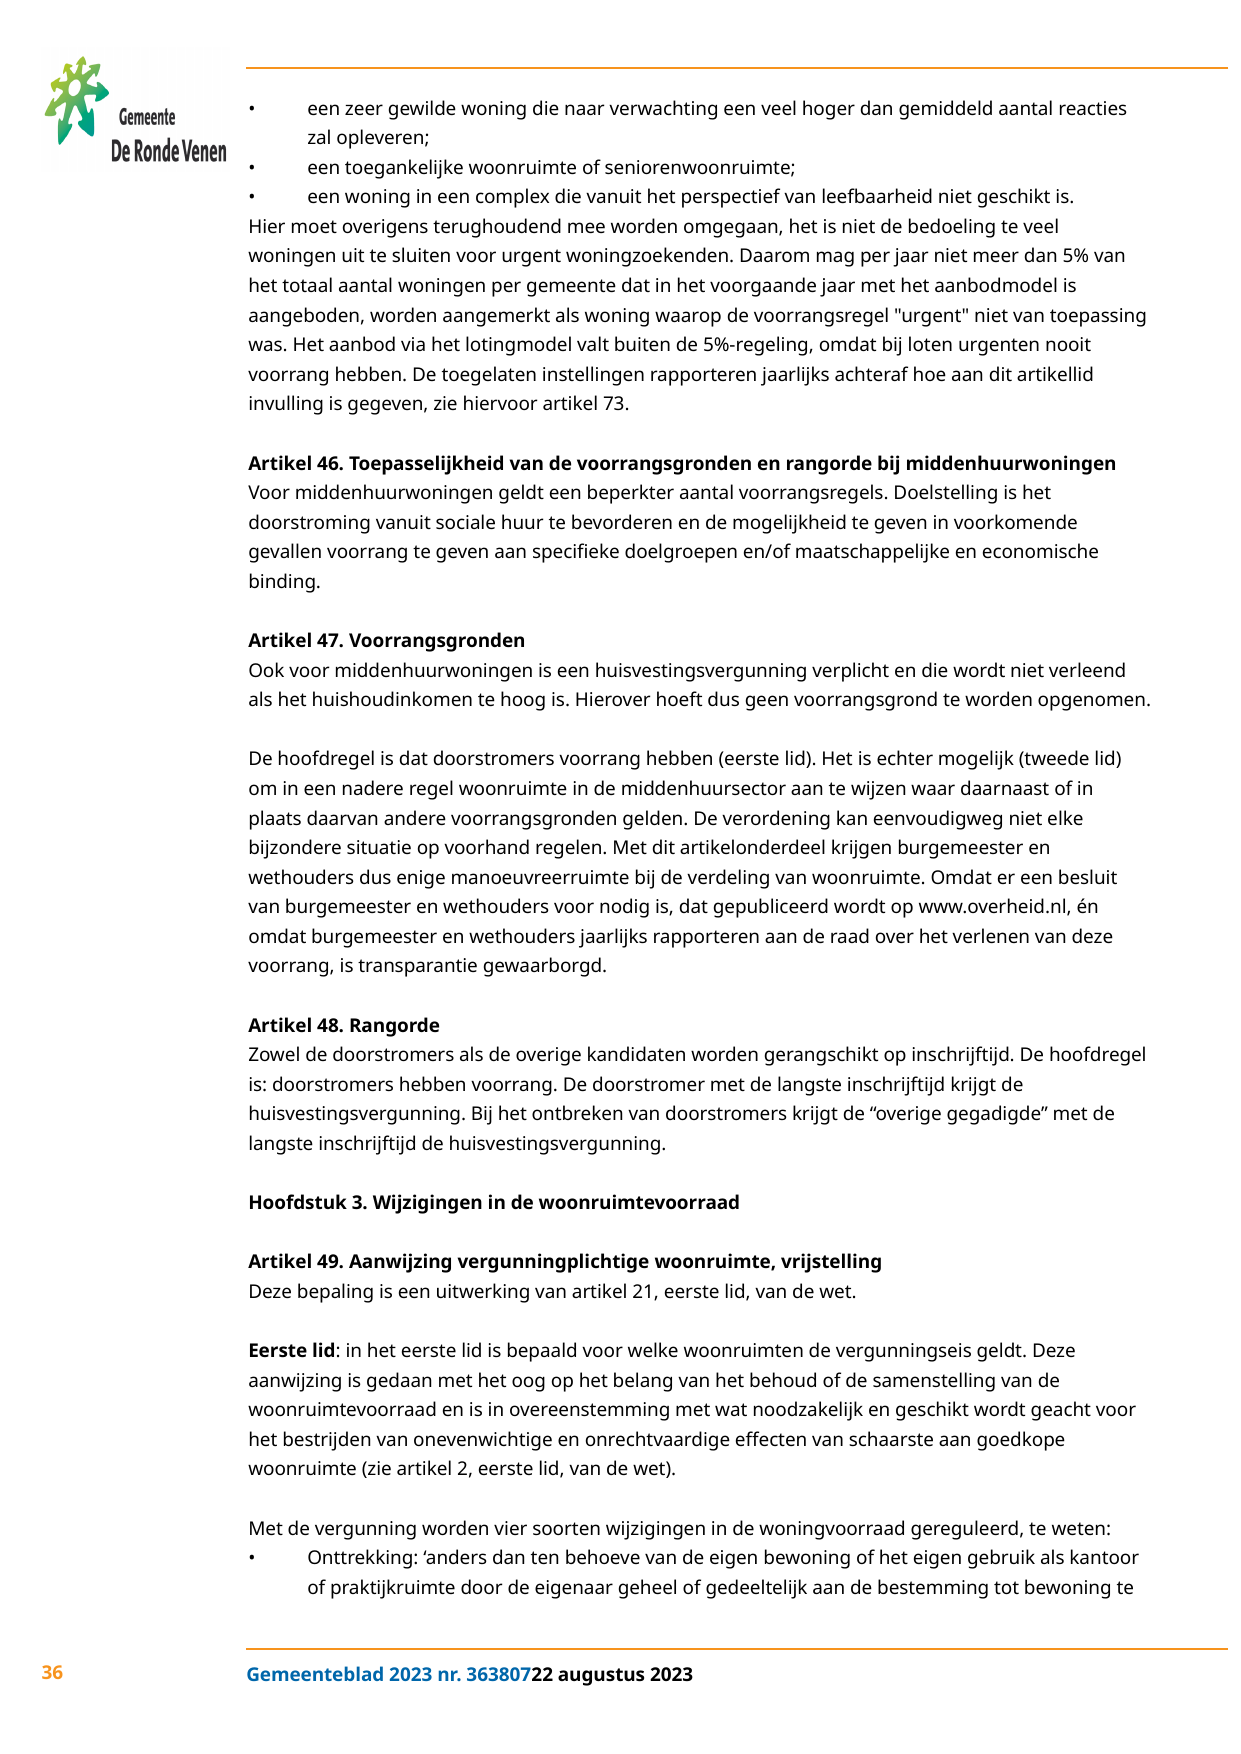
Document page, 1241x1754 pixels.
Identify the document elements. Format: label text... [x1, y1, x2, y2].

text Ook voor middenhuurwoningen is een huisvestingsvergunning verplicht en die wordt niet verleend als het huishoudinkomen te hoog is. Hierover hoeft dus geen voorrangsgrond te worden opgenomen. [248, 657, 1152, 712]
text Deze bepaling is een uitwerking van artikel 21, eerste lid, van de wet. [248, 1278, 1152, 1304]
text Hier moet overigens terughoudend mee worden omgegaan, het is niet de bedoeling te veel woningen uit te sluiten voor urgent woningzoekenden. Daarom mag per jaar niet meer dan 5% van het totaal aantal woningen per gemeente dat in het voorgaande jaar met het aanbodmodel is aangeboden, worden aangemerkt als woning waarop de voorrangsregel "urgent" niet van toepassing was. Het aanbod via het lotingmodel valt buiten de 5%-regeling, omdat bij loten urgenten nooit voorrang hebben. De toegelaten instellingen rapporteren jaarlijks achteraf hoe aan dit artikellid invulling is gegeven, zie hiervoor artikel 73. [248, 213, 1152, 416]
text Artikel 47. Voorrangsgronden [248, 627, 1152, 653]
text Zowel de doorstromers als de overige kandidaten worden gerangschikt op inschrijftijd. De hoofdregel is: doorstromers hebben voorrang. De doorstromer met de langste inschrijftijd krijgt de huisvestingsvergunning. Bij het ontbreken van doorstromers krijgt de “overige gegadigde” met de langste inschrijftijd de huisvestingsvergunning. [248, 1041, 1152, 1156]
text Artikel 49. Aanwijzing vergunningplichtige woonruimte, vrijstelling [248, 1248, 1152, 1274]
list Onttrekking: ‘anders dan ten behoeve van de eigen bewoning of het eigen gebruik als kantoor of praktijkruimte door de eigenaar geheel of gedeeltelijk aan de bestemming tot bewoning te [248, 1544, 1152, 1600]
text Artikel 48. Rangorde [248, 1012, 1152, 1038]
text Hoofdstuk 3. Wijzigingen in de woonruimtevoorraad [248, 1189, 1152, 1215]
picture [41, 47, 231, 172]
text Artikel 46. Toepasselijkheid van de voorrangsgronden en rangorde bij middenhuurwoningen [248, 450, 1152, 476]
text De hoofdregel is dat doorstromers voorrang hebben (eerste lid). Het is echter mogelijk (tweede lid) om in een nadere regel woonruimte in de middenhuursector aan te wijzen waar daarnaast of in plaats daarvan andere voorrangsgronden gelden. De verordening kan eenvoudigweg niet elke bijzondere situatie op voorhand regelen. Met dit artikelonderdeel krijgen burgemeester en wethouders dus enige manoeuvreerruimte bij de verdeling van woonruimte. Omdat er een besluit van burgemeester en wethouders voor nodig is, dat gepubliceerd wordt op www.overheid.nl, én omdat burgemeester en wethouders jaarlijks rapporteren aan de raad over het verlenen van deze voorrang, is transparantie gewaarborgd. [248, 746, 1152, 978]
list een toegankelijke woonruimte of seniorenwoonruimte; [248, 154, 1152, 180]
text Met de vergunning worden vier soorten wijzigingen in de woningvoorraad gereguleerd, te weten: [248, 1515, 1152, 1541]
list een woning in een complex die vanuit het perspectief van leefbaarheid niet geschikt is. [248, 183, 1152, 209]
text Eerste lid: in het eerste lid is bepaald voor welke woonruimten de vergunningseis geldt. Deze aanwijzing is gedaan met het oog op het belang van het behoud of de samenstelling van de woonruimtevoorraad en is in overeenstemming met wat noodzakelijk en geschikt wordt geacht voor het bestrijden van onevenwichtige en onrechtvaardige effecten van schaarste aan goedkope woonruimte (zie artikel 2, eerste lid, van de wet). [248, 1337, 1152, 1481]
list een zeer gewilde woning die naar verwachting een veel hoger dan gemiddeld aantal reacties zal opleveren; [248, 95, 1152, 150]
text Voor middenhuurwoningen geldt een beperkter aantal voorrangsregels. Doelstelling is het doorstroming vanuit sociale huur te bevorderen en de mogelijkheid te geven in voorkomende gevallen voorrang te geven aan specifieke doelgroepen en/of maatschappelijke en economische binding. [248, 479, 1152, 594]
